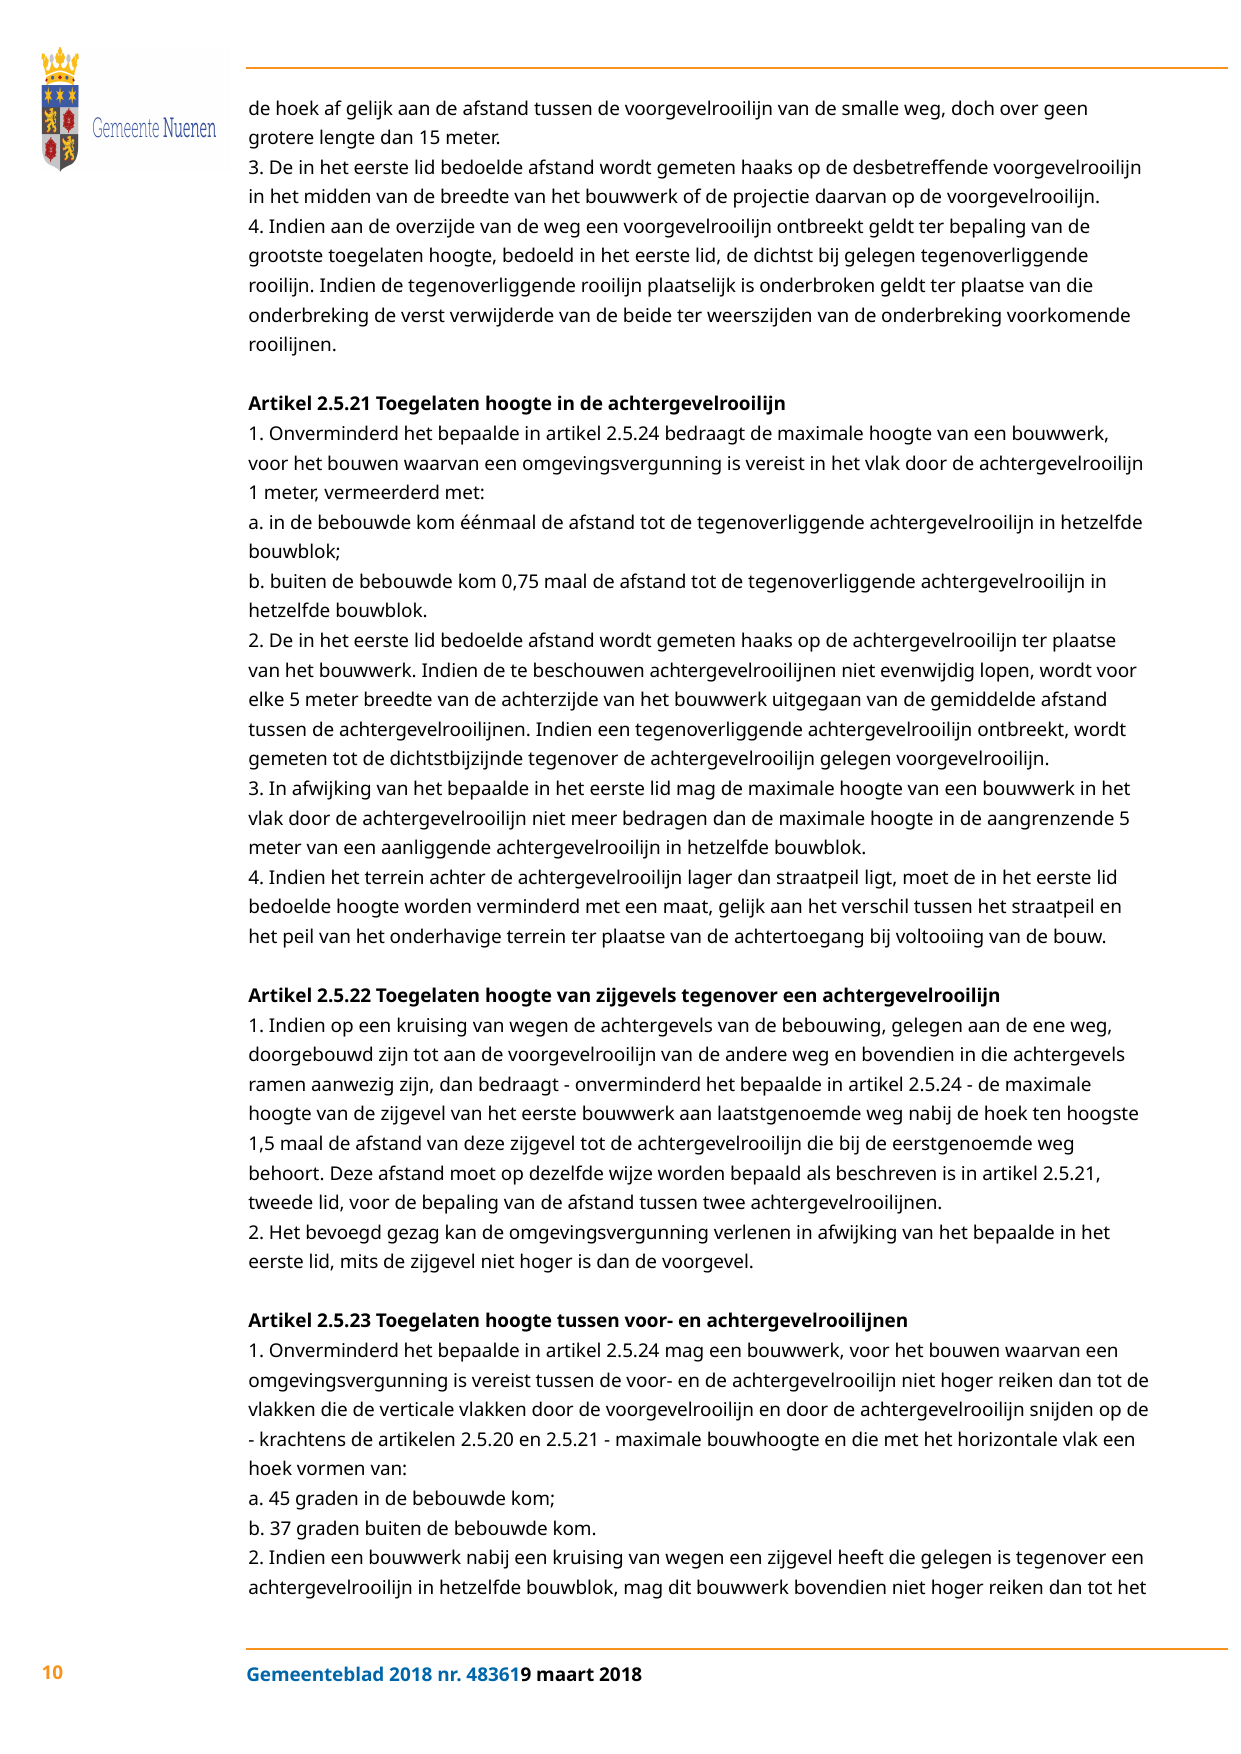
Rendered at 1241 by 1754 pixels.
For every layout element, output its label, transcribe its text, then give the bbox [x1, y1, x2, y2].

text 3. De in het eerste lid bedoelde afstand wordt gemeten haaks op de desbetreffende voorgevelrooilijn in het midden van de breedte van het bouwwerk of de projectie daarvan op de voorgevelrooilijn. [248, 154, 1152, 209]
text 4. Indien het terrein achter de achtergevelrooilijn lager dan straatpeil ligt, moet de in het eerste lid bedoelde hoogte worden verminderd met een maat, gelijk aan het verschil tussen het straatpeil en het peil van het onderhavige terrein ter plaatse van de achtertoegang bij voltooiing van de bouw. [248, 864, 1152, 949]
text Artikel 2.5.22 Toegelaten hoogte van zijgevels tegenover een achtergevelrooilijn [248, 982, 1152, 1008]
text 1. Onverminderd het bepaalde in artikel 2.5.24 mag een bouwwerk, voor het bouwen waarvan een omgevingsvergunning is vereist tussen de voor- en de achtergevelrooilijn niet hoger reiken dan tot de vlakken die de verticale vlakken door de voorgevelrooilijn en door de achtergevelrooilijn snijden op de - krachtens de artikelen 2.5.20 en 2.5.21 - maximale bouwhoogte en die met het horizontale vlak een hoek vormen van: [248, 1337, 1152, 1481]
text b. buiten de bebouwde kom 0,75 maal de afstand tot de tegenoverliggende achtergevelrooilijn in hetzelfde bouwblok. [248, 568, 1152, 623]
text 3. In afwijking van het bepaalde in het eerste lid mag de maximale hoogte van een bouwwerk in het vlak door de achtergevelrooilijn niet meer bedragen dan de maximale hoogte in de aangrenzende 5 meter van een aanliggende achtergevelrooilijn in hetzelfde bouwblok. [248, 775, 1152, 860]
text 2. Indien een bouwwerk nabij een kruising van wegen een zijgevel heeft die gelegen is tegenover een achtergevelrooilijn in hetzelfde bouwblok, mag dit bouwwerk bovendien niet hoger reiken dan tot het [248, 1544, 1152, 1600]
text Artikel 2.5.21 Toegelaten hoogte in de achtergevelrooilijn [248, 391, 1152, 416]
text 2. De in het eerste lid bedoelde afstand wordt gemeten haaks op de achtergevelrooilijn ter plaatse van het bouwwerk. Indien de te beschouwen achtergevelrooilijnen niet evenwijdig lopen, wordt voor elke 5 meter breedte van de achterzijde van het bouwwerk uitgegaan van de gemiddelde afstand tussen de achtergevelrooilijnen. Indien een tegenoverliggende achtergevelrooilijn ontbreekt, wordt gemeten tot de dichtstbijzijnde tegenover de achtergevelrooilijn gelegen voorgevelrooilijn. [248, 627, 1152, 771]
text Artikel 2.5.23 Toegelaten hoogte tussen voor- en achtergevelrooilijnen [248, 1308, 1152, 1333]
text a. 45 graden in de bebouwde kom; [248, 1485, 1152, 1511]
text 1. Onverminderd het bepaalde in artikel 2.5.24 bedraagt de maximale hoogte van een bouwwerk, voor het bouwen waarvan een omgevingsvergunning is vereist in het vlak door de achtergevelrooilijn 1 meter, vermeerderd met: [248, 420, 1152, 505]
text a. in de bebouwde kom éénmaal de afstand tot de tegenoverliggende achtergevelrooilijn in hetzelfde bouwblok; [248, 509, 1152, 564]
text b. 37 graden buiten de bebouwde kom. [248, 1515, 1152, 1541]
picture [41, 47, 231, 172]
text de hoek af gelijk aan de afstand tussen de voorgevelrooilijn van de smalle weg, doch over geen grotere lengte dan 15 meter. [248, 95, 1152, 150]
text 1. Indien op een kruising van wegen de achtergevels van de bebouwing, gelegen aan de ene weg, doorgebouwd zijn tot aan de voorgevelrooilijn van de andere weg en bovendien in die achtergevels ramen aanwezig zijn, dan bedraagt - onverminderd het bepaalde in artikel 2.5.24 - de maximale hoogte van de zijgevel van het eerste bouwwerk aan laatstgenoemde weg nabij de hoek ten hoogste 1,5 maal de afstand van deze zijgevel tot de achtergevelrooilijn die bij de eerstgenoemde weg behoort. Deze afstand moet op dezelfde wijze worden bepaald als beschreven is in artikel 2.5.21, tweede lid, voor de bepaling van de afstand tussen twee achtergevelrooilijnen. [248, 1012, 1152, 1215]
text 2. Het bevoegd gezag kan de omgevingsvergunning verlenen in afwijking van het bepaalde in het eerste lid, mits de zijgevel niet hoger is dan de voorgevel. [248, 1219, 1152, 1274]
text 4. Indien aan de overzijde van de weg een voorgevelrooilijn ontbreekt geldt ter bepaling van de grootste toegelaten hoogte, bedoeld in het eerste lid, de dichtst bij gelegen tegenoverliggende rooilijn. Indien de tegenoverliggende rooilijn plaatselijk is onderbroken geldt ter plaatse van die onderbreking de verst verwijderde van de beide ter weerszijden van de onderbreking voorkomende rooilijnen. [248, 213, 1152, 357]
